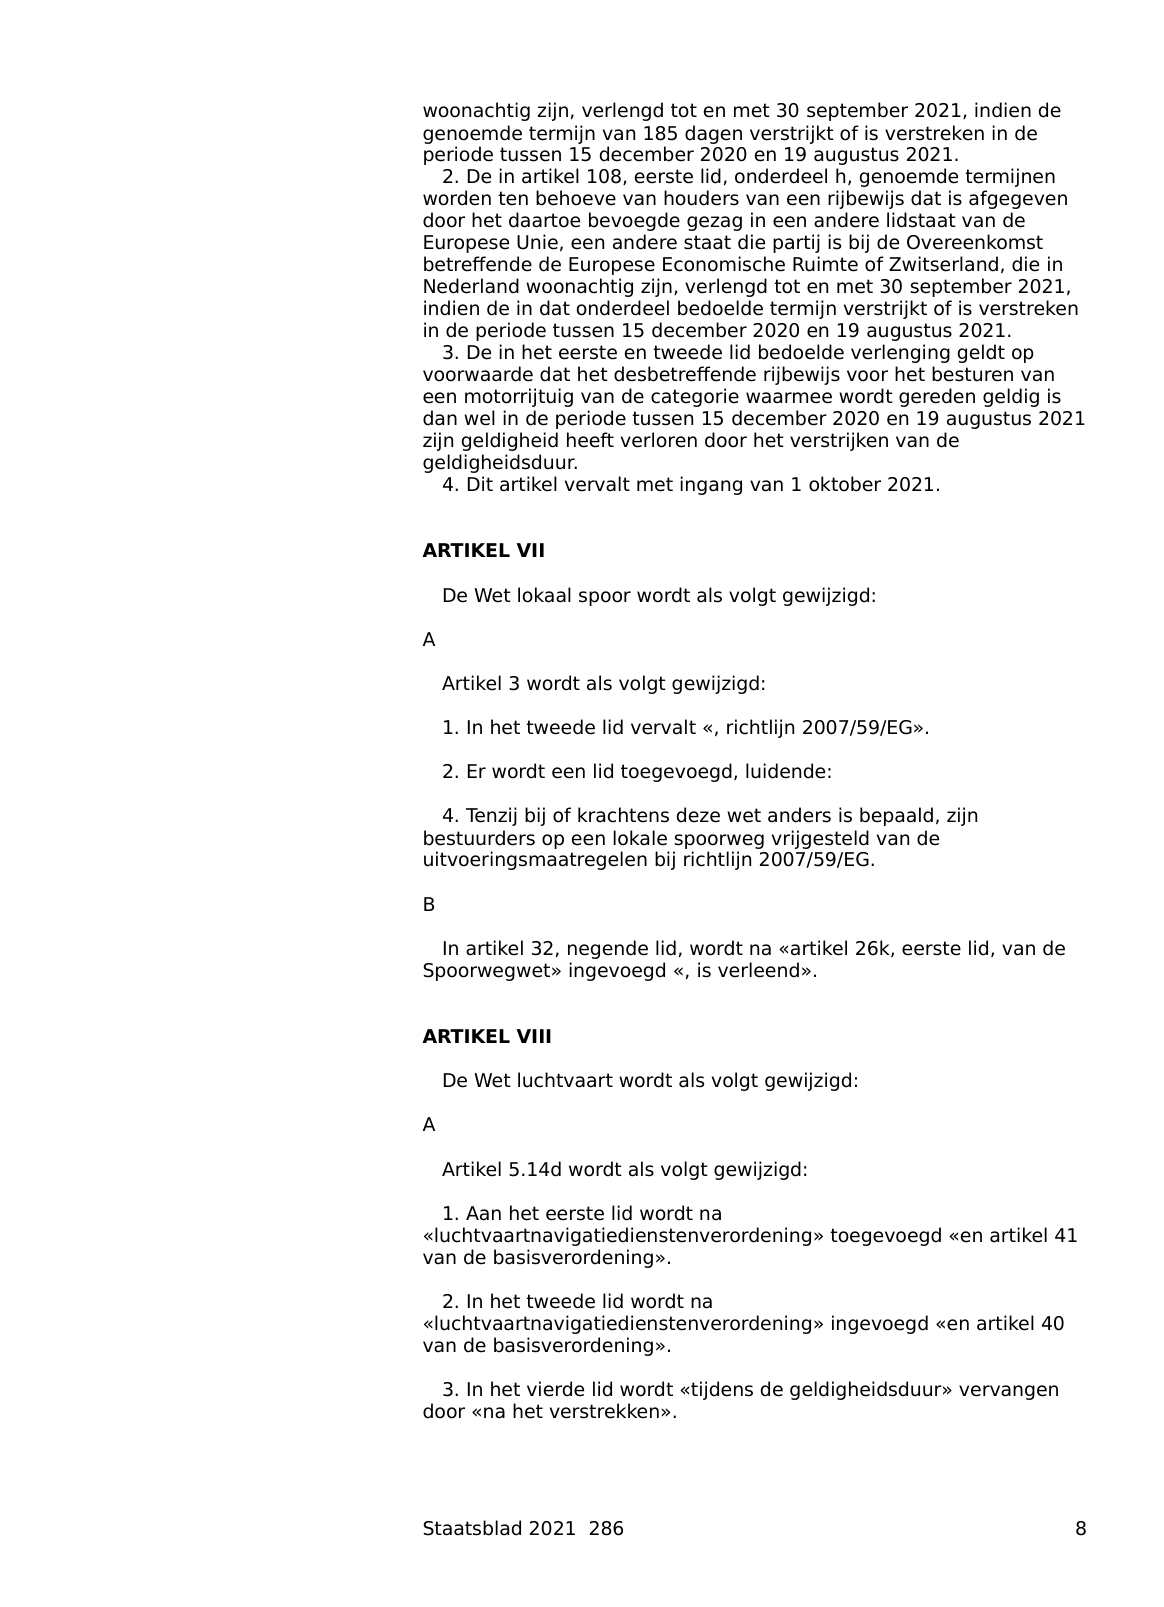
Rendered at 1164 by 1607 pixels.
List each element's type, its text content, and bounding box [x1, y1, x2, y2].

text 2. In het tweede lid wordt na «luchtvaartnavigatiedienstenverordening» ingevoegd «en artikel 40 van de basisverordening». [422, 1291, 1087, 1357]
text In artikel 32, negende lid, wordt na «artikel 26k, eerste lid, van de Spoorwegwet» ingevoegd «, is verleend». [422, 938, 1087, 982]
subtitle ARTIKEL VII [422, 540, 1087, 562]
text 3. De in het eerste en tweede lid bedoelde verlenging geldt op voorwaarde dat het desbetreffende rijbewijs voor het besturen van een motorrijtuig van de categorie waarmee wordt gereden geldig is dan wel in de periode tussen 15 december 2020 en 19 augustus 2021 zijn geldigheid heeft verloren door het verstrijken van de geldigheidsduur. [422, 342, 1087, 474]
text 1. Aan het eerste lid wordt na «luchtvaartnavigatiedienstenverordening» toegevoegd «en artikel 41 van de basisverordening». [422, 1203, 1087, 1269]
text A [422, 1114, 1087, 1136]
text 2. Er wordt een lid toegevoegd, luidende: [422, 761, 1087, 783]
text B [422, 893, 1087, 916]
text 4. Tenzij bij of krachtens deze wet anders is bepaald, zijn bestuurders op een lokale spoorweg vrijgesteld van de uitvoeringsmaatregelen bij richtlijn 2007/59/EG. [422, 805, 1087, 871]
text A [422, 629, 1087, 651]
text Artikel 3 wordt als volgt gewijzigd: [422, 673, 1087, 695]
text 2. De in artikel 108, eerste lid, onderdeel h, genoemde termijnen worden ten behoeve van houders van een rijbewijs dat is afgegeven door het daartoe bevoegde gezag in een andere lidstaat van de Europese Unie, een andere staat die partij is bij de Overeenkomst betreffende de Europese Economische Ruimte of Zwitserland, die in Nederland woonachtig zijn, verlengd tot en met 30 september 2021, indien de in dat onderdeel bedoelde termijn verstrijkt of is verstreken in de periode tussen 15 december 2020 en 19 augustus 2021. [422, 166, 1087, 342]
text 3. In het vierde lid wordt «tijdens de geldigheidsduur» vervangen door «na het verstrekken». [422, 1379, 1087, 1423]
text De Wet lokaal spoor wordt als volgt gewijzigd: [422, 584, 1087, 607]
text woonachtig zijn, verlengd tot en met 30 september 2021, indien de genoemde termijn van 185 dagen verstrijkt of is verstreken in de periode tussen 15 december 2020 en 19 augustus 2021. [422, 100, 1087, 166]
text De Wet luchtvaart wordt als volgt gewijzigd: [422, 1070, 1087, 1092]
text 1. In het tweede lid vervalt «, richtlijn 2007/59/EG». [422, 717, 1087, 739]
text 4. Dit artikel vervalt met ingang van 1 oktober 2021. [422, 474, 1087, 496]
subtitle ARTIKEL VIII [422, 1026, 1087, 1048]
text Artikel 5.14d wordt als volgt gewijzigd: [422, 1158, 1087, 1181]
